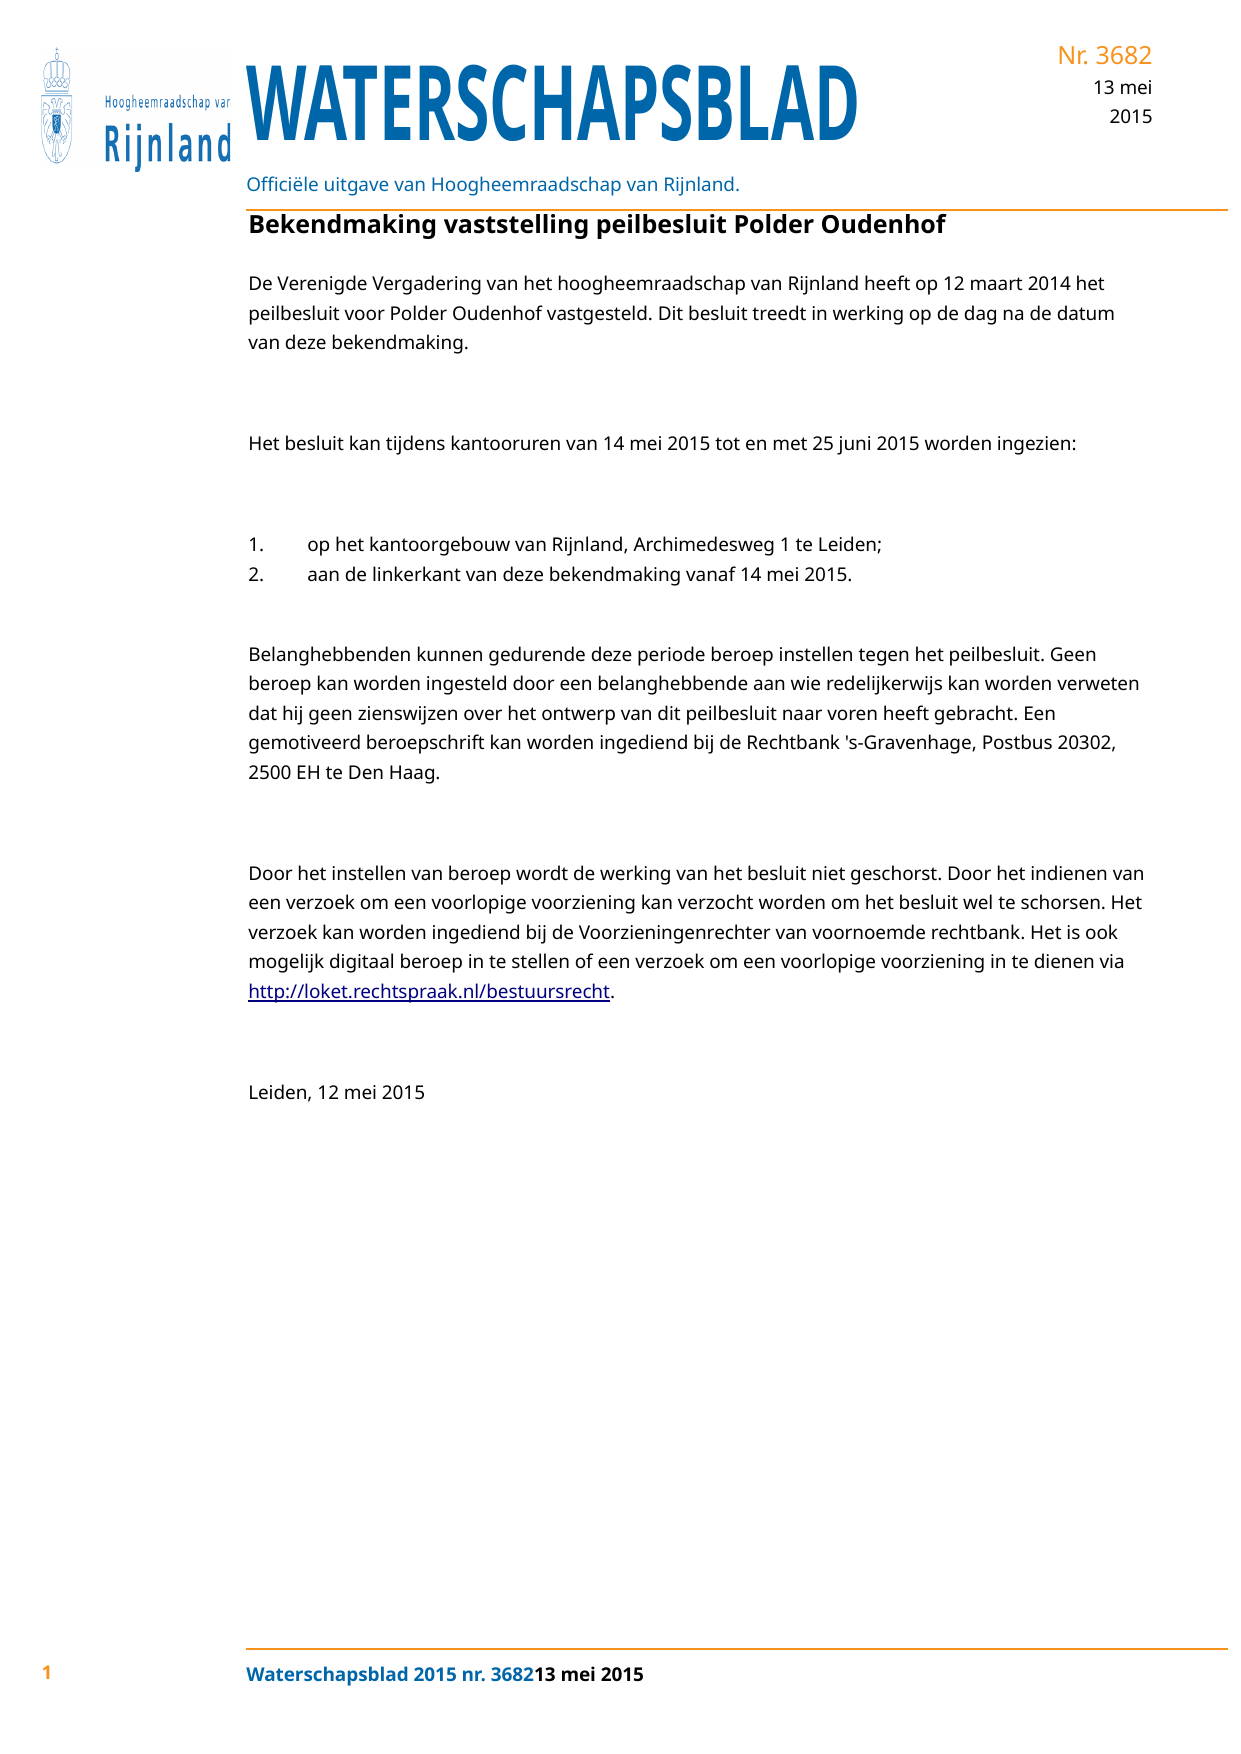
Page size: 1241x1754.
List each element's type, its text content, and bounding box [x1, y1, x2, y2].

text Leiden, 12 mei 2015 [248, 1079, 1152, 1105]
text Het besluit kan tijdens kantooruren van 14 mei 2015 tot en met 25 juni 2015 worden ingezien: [248, 430, 1152, 456]
list op het kantoorgebouw van Rijnland, Archimedesweg 1 te Leiden; [248, 531, 1152, 557]
picture [41, 47, 231, 172]
text Belanghebbenden kunnen gedurende deze periode beroep instellen tegen het peilbesluit. Geen beroep kan worden ingesteld door een belanghebbende aan wie redelijkerwijs kan worden verweten dat hij geen zienswijzen over het ontwerp van dit peilbesluit naar voren heeft gebracht. Een gemotiveerd beroepschrift kan worden ingediend bij de Rechtbank 's-Gravenhage, Postbus 20302, 2500 EH te Den Haag. [248, 641, 1152, 785]
list aan de linkerkant van deze bekendmaking vanaf 14 mei 2015. [248, 561, 1152, 586]
text Bekendmaking vaststelling peilbesluit Polder Oudenhof [248, 211, 1152, 241]
text De Verenigde Vergadering van het hoogheemraadschap van Rijnland heeft op 12 maart 2014 het peilbesluit voor Polder Oudenhof vastgesteld. Dit besluit treedt in werking op de dag na de datum van deze bekendmaking. [248, 270, 1152, 355]
text Door het instellen van beroep wordt de werking van het besluit niet geschorst. Door het indienen van een verzoek om een voorlopige voorziening kan verzocht worden om het besluit wel te schorsen. Het verzoek kan worden ingediend bij de Voorzieningenrechter van voornoemde rechtbank. Het is ook mogelijk digitaal beroep in te stellen of een verzoek om een voorlopige voorziening in te dienen via http://loket.rechtspraak.nl/bestuursrecht. [248, 860, 1152, 1004]
